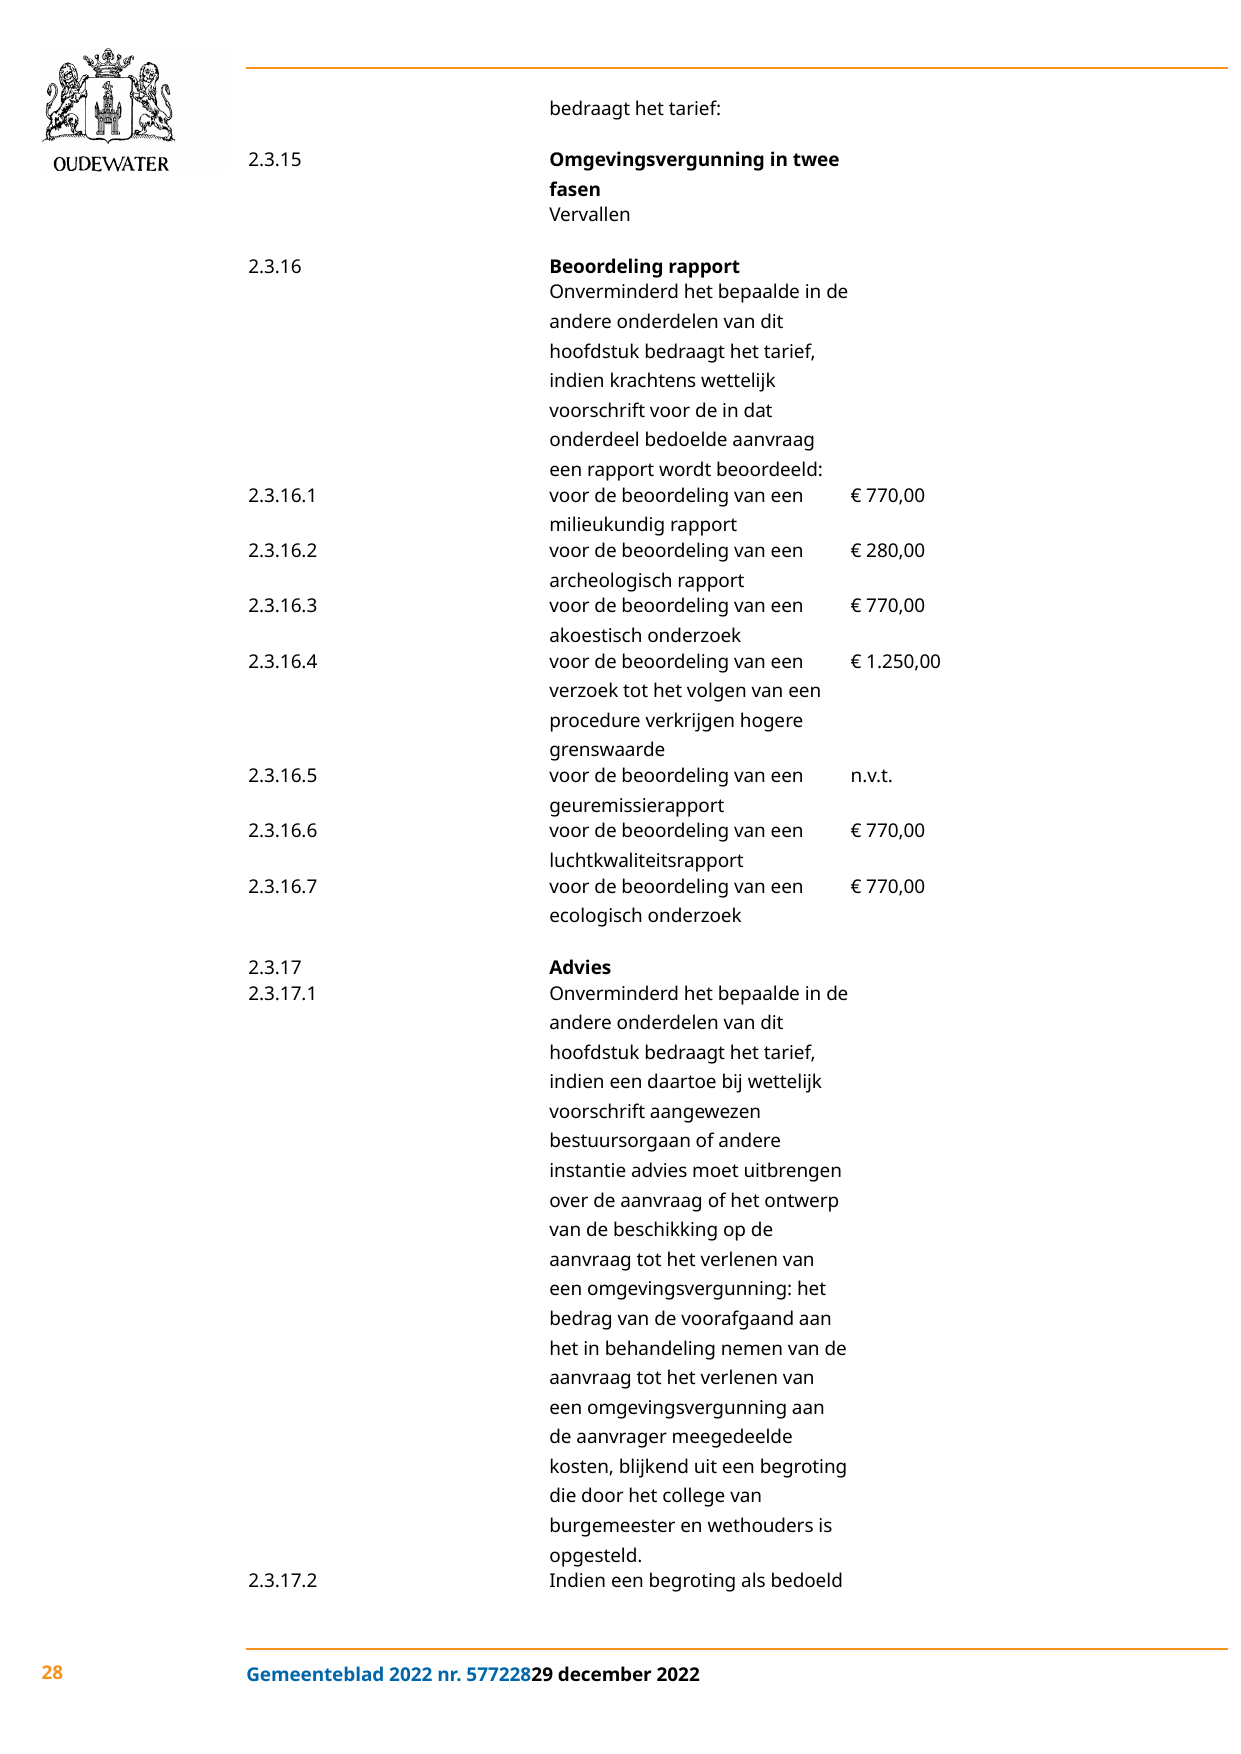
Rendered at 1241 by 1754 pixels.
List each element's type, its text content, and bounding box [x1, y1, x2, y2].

table_cell Beoordeling rapport [549, 253, 850, 279]
table_cell Onverminderd het bepaalde in de andere onderdelen van dit hoofdstuk bedraagt het tarief, indien een daartoe bij wettelijk voorschrift aangewezen bestuursorgaan of andere instantie advies moet uitbrengen over de aanvraag of het ontwerp van de beschikking op de aanvraag tot het verlenen van een omgevingsvergunning: het bedrag van de voorafgaand aan het in behandeling nemen van de aanvraag tot het verlenen van een omgevingsvergunning aan de aanvrager meegedeelde kosten, blijkend uit een begroting die door het college van burgemeester en wethouders is opgesteld. [549, 980, 850, 1568]
table_cell voor de beoordeling van een verzoek tot het volgen van een procedure verkrijgen hogere grenswaarde [549, 648, 850, 762]
table_cell 2.3.16.3 [248, 593, 549, 648]
table_cell voor de beoordeling van een ecologisch onderzoek [549, 873, 850, 928]
table_cell Indien een begroting als bedoeld [549, 1568, 850, 1593]
table_cell [850, 980, 1152, 1568]
table_cell [549, 227, 850, 253]
table_cell 2.3.16.7 [248, 873, 549, 928]
table_cell [248, 227, 549, 253]
table_cell [248, 279, 549, 482]
table_cell [850, 928, 1152, 954]
table_cell voor de beoordeling van een luchtkwaliteitsrapport [549, 818, 850, 873]
table_cell [850, 253, 1152, 279]
table_cell [850, 95, 1152, 121]
table_cell € 770,00 [850, 593, 1152, 648]
table_cell [248, 202, 549, 227]
table_cell 2.3.16.2 [248, 537, 549, 593]
table_cell 2.3.16.6 [248, 818, 549, 873]
table_cell 2.3.16.4 [248, 648, 549, 762]
table_cell [850, 146, 1152, 202]
table_cell 2.3.17 [248, 954, 549, 980]
table_cell 2.3.17.1 [248, 980, 549, 1568]
table_cell 2.3.15 [248, 146, 549, 202]
table_cell 2.3.16 [248, 253, 549, 279]
table_cell Omgevingsvergunning in twee fasen [549, 146, 850, 202]
table_cell € 770,00 [850, 818, 1152, 873]
table_cell [549, 121, 850, 146]
table_cell [850, 954, 1152, 980]
table_cell Vervallen [549, 202, 850, 227]
table_cell 2.3.16.1 [248, 482, 549, 537]
picture [41, 47, 231, 172]
table_cell voor de beoordeling van een milieukundig rapport [549, 482, 850, 537]
table_cell [549, 928, 850, 954]
table_cell [850, 202, 1152, 227]
table_cell n.v.t. [850, 763, 1152, 818]
table_cell voor de beoordeling van een geuremissierapport [549, 763, 850, 818]
table_cell [248, 121, 549, 146]
table_cell Onverminderd het bepaalde in de andere onderdelen van dit hoofdstuk bedraagt het tarief, indien krachtens wettelijk voorschrift voor de in dat onderdeel bedoelde aanvraag een rapport wordt beoordeeld: [549, 279, 850, 482]
table_cell 2.3.16.5 [248, 763, 549, 818]
table_cell € 1.250,00 [850, 648, 1152, 762]
table_cell 2.3.17.2 [248, 1568, 549, 1593]
table_cell bedraagt het tarief: [549, 95, 850, 121]
table_cell voor de beoordeling van een archeologisch rapport [549, 537, 850, 593]
table_cell [248, 95, 549, 121]
table_cell [248, 928, 549, 954]
table_cell € 770,00 [850, 873, 1152, 928]
table_cell voor de beoordeling van een akoestisch onderzoek [549, 593, 850, 648]
table_cell [850, 227, 1152, 253]
table_cell [850, 121, 1152, 146]
table_cell € 280,00 [850, 537, 1152, 593]
table_cell [850, 279, 1152, 482]
table_cell Advies [549, 954, 850, 980]
table_cell € 770,00 [850, 482, 1152, 537]
table_cell [850, 1568, 1152, 1593]
